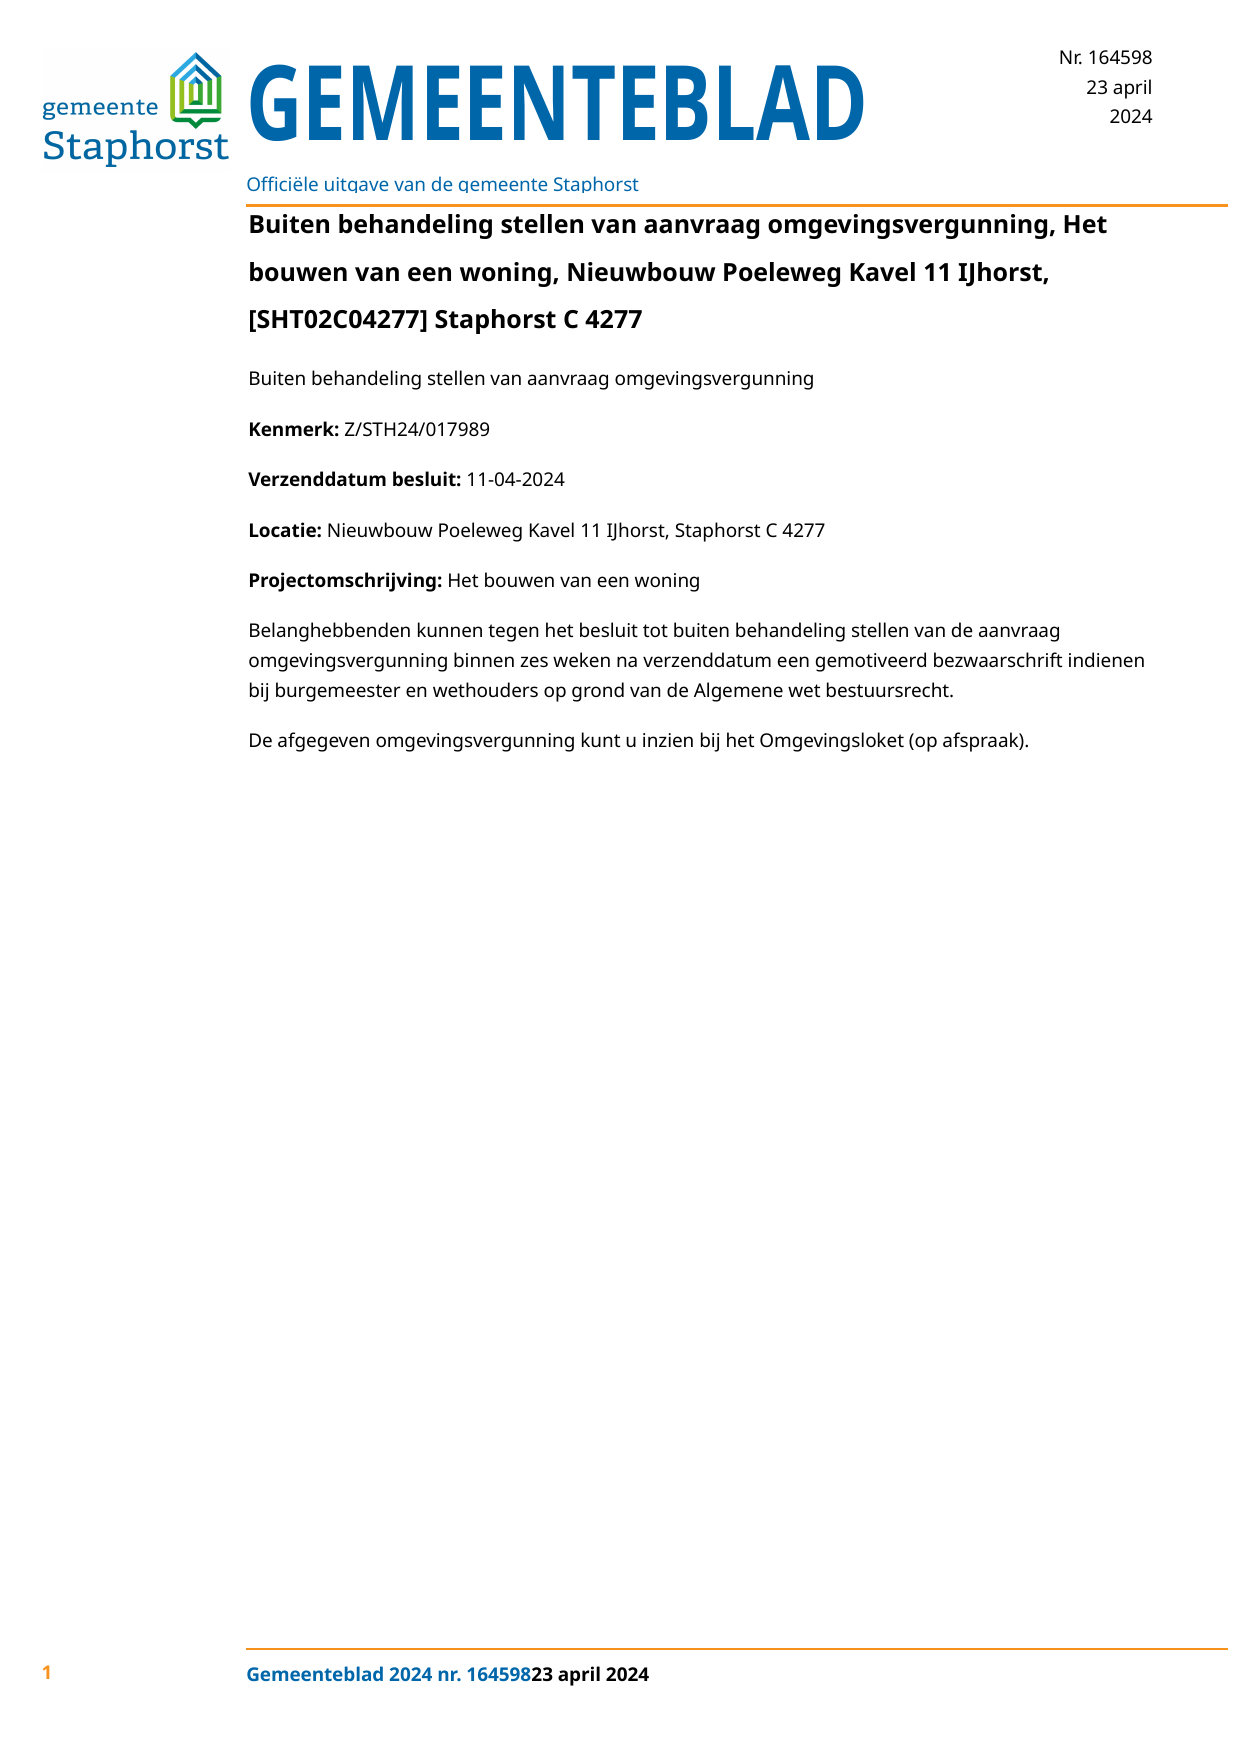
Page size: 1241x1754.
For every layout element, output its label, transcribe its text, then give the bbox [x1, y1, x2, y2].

text Buiten behandeling stellen van aanvraag omgevingsvergunning [248, 366, 1152, 391]
text Projectomschrijving: Het bouwen van een woning [248, 567, 1152, 593]
text De afgegeven omgevingsvergunning kunt u inzien bij het Omgevingsloket (op afspraak). [248, 727, 1152, 753]
text Kenmerk: Z/STH24/017989 [248, 416, 1152, 442]
text Locatie: Nieuwbouw Poeleweg Kavel 11 IJhorst, Staphorst C 4277 [248, 517, 1152, 542]
text Verzenddatum besluit: 11-04-2024 [248, 466, 1152, 492]
picture [41, 47, 231, 172]
text Buiten behandeling stellen van aanvraag omgevingsvergunning, Het bouwen van een woning, Nieuwbouw Poeleweg Kavel 11 IJhorst, [SHT02C04277] Staphorst C 4277 [248, 207, 1152, 336]
text Belanghebbenden kunnen tegen het besluit tot buiten behandeling stellen van de aanvraag omgevingsvergunning binnen zes weken na verzenddatum een gemotiveerd bezwaarschrift indienen bij burgemeester en wethouders op grond van de Algemene wet bestuursrecht. [248, 618, 1152, 702]
